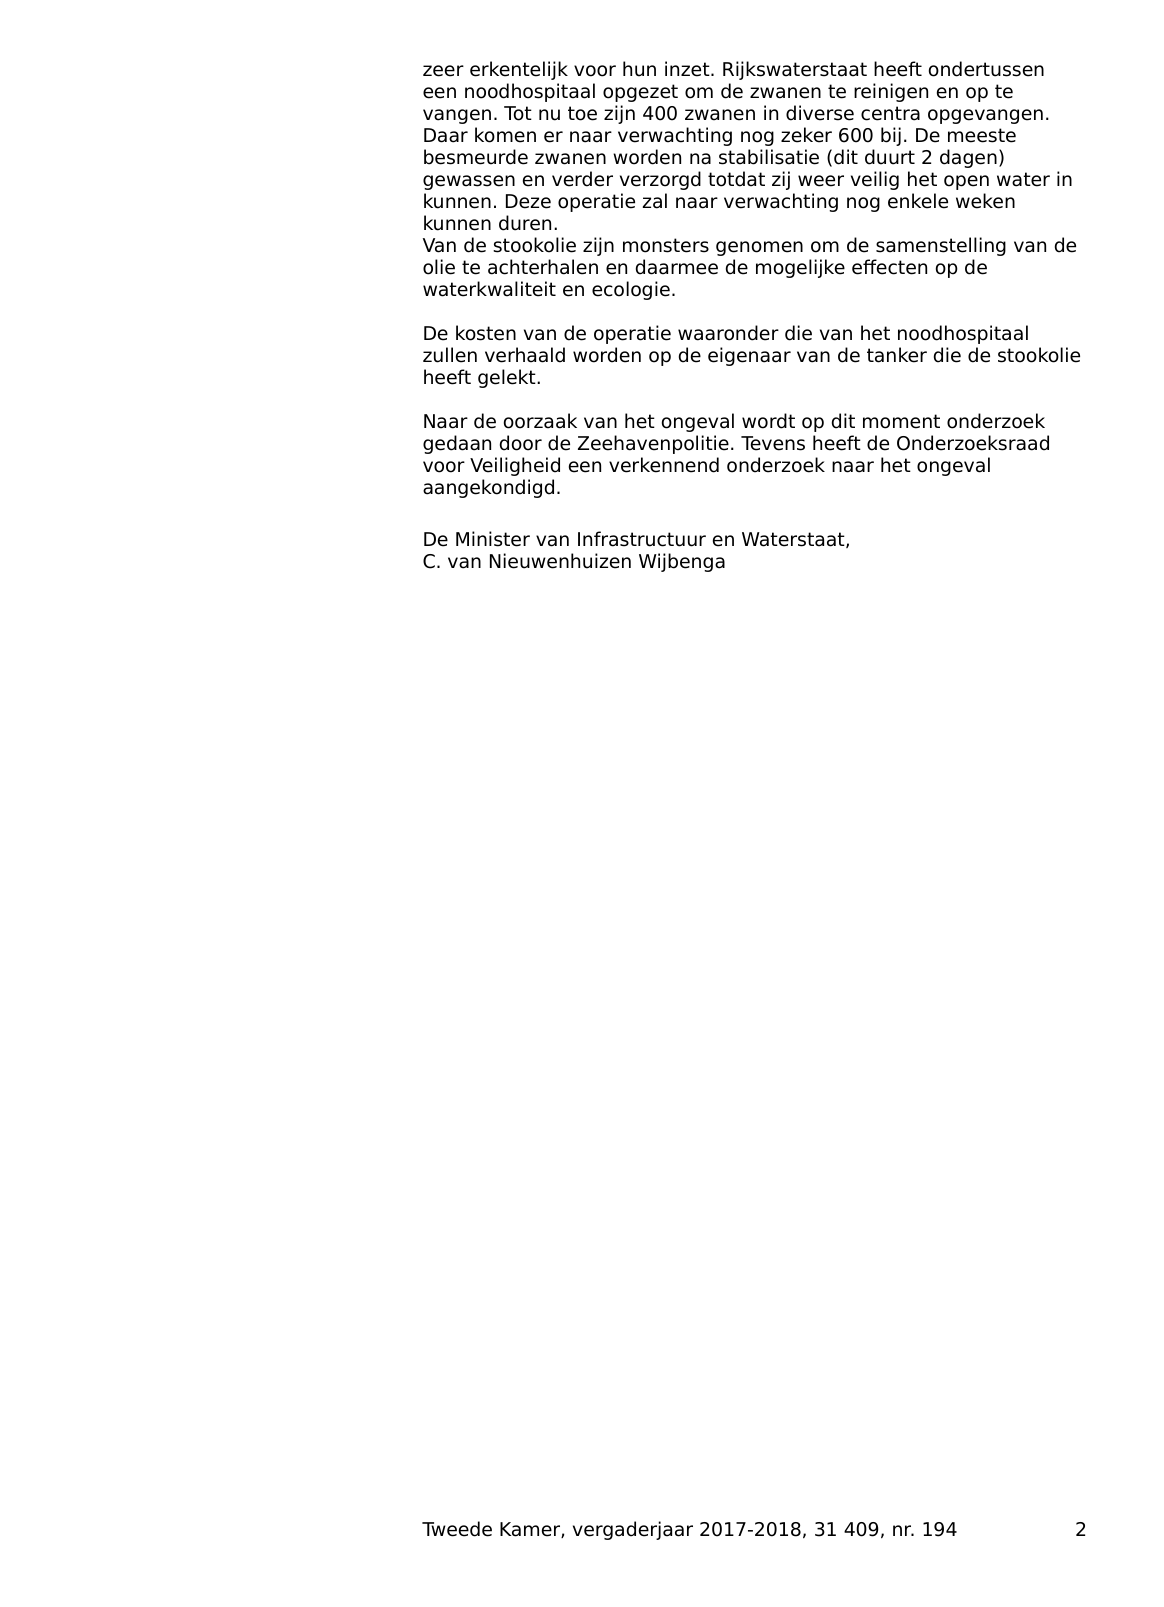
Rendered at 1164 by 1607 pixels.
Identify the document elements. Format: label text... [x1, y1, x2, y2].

text Van de stookolie zijn monsters genomen om de samenstelling van de olie te achterhalen en daarmee de mogelijke effecten op de waterkwaliteit en ecologie. [422, 235, 1087, 301]
text zeer erkentelijk voor hun inzet. Rijkswaterstaat heeft ondertussen een noodhospitaal opgezet om de zwanen te reinigen en op te vangen. Tot nu toe zijn 400 zwanen in diverse centra opgevangen. Daar komen er naar verwachting nog zeker 600 bij. De meeste besmeurde zwanen worden na stabilisatie (dit duurt 2 dagen) gewassen en verder verzorgd totdat zij weer veilig het open water in kunnen. Deze operatie zal naar verwachting nog enkele weken kunnen duren. [422, 59, 1087, 235]
text De Minister van Infrastructuur en Waterstaat, C. van Nieuwenhuizen Wijbenga [422, 529, 1087, 573]
text De kosten van de operatie waaronder die van het noodhospitaal zullen verhaald worden op de eigenaar van de tanker die de stookolie heeft gelekt. [422, 323, 1087, 389]
text Naar de oorzaak van het ongeval wordt op dit moment onderzoek gedaan door de Zeehavenpolitie. Tevens heeft de Onderzoeksraad voor Veiligheid een verkennend onderzoek naar het ongeval aangekondigd. [422, 411, 1087, 499]
